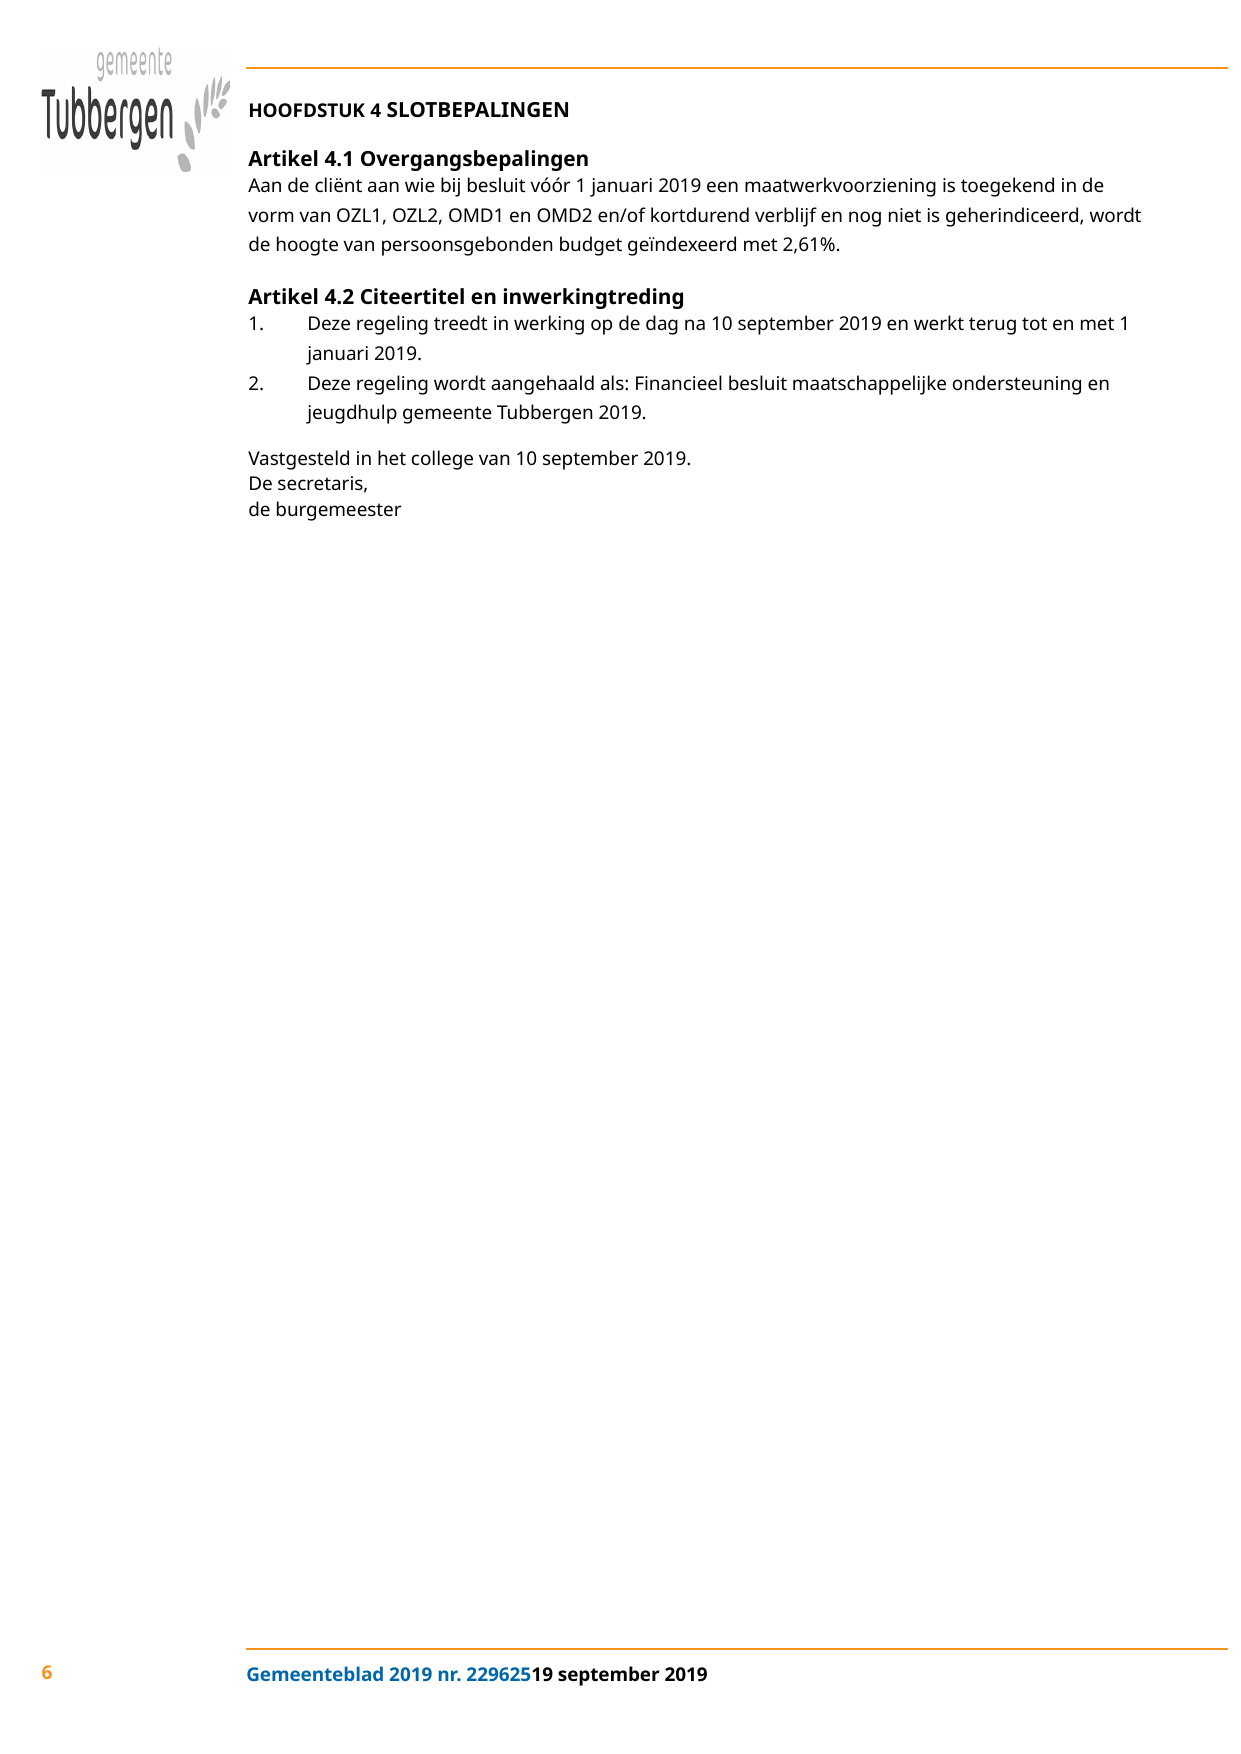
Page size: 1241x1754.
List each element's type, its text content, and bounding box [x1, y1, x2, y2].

text de burgemeester [248, 496, 1152, 522]
text Artikel 4.2 Citeertitel en inwerkingtreding [248, 282, 1152, 311]
text Artikel 4.1 Overgangsbepalingen [248, 144, 1152, 172]
text Aan de cliënt aan wie bij besluit vóór 1 januari 2019 een maatwerkvoorziening is toegekend in de vorm van OZL1, OZL2, OMD1 en OMD2 en/of kortdurend verblijf en nog niet is geherindiceerd, wordt de hoogte van persoonsgebonden budget geïndexeerd met 2,61%. [248, 172, 1152, 257]
text Vastgesteld in het college van 10 september 2019. [248, 445, 1152, 471]
text HOOFDSTUK 4 SLOTBEPALINGEN [248, 95, 1152, 123]
picture [41, 47, 231, 172]
list Deze regeling treedt in werking op de dag na 10 september 2019 en werkt terug tot en met 1 januari 2019. [248, 311, 1152, 366]
list Deze regeling wordt aangehaald als: Financieel besluit maatschappelijke ondersteuning en jeugdhulp gemeente Tubbergen 2019. [248, 370, 1152, 425]
text De secretaris, [248, 471, 1152, 496]
